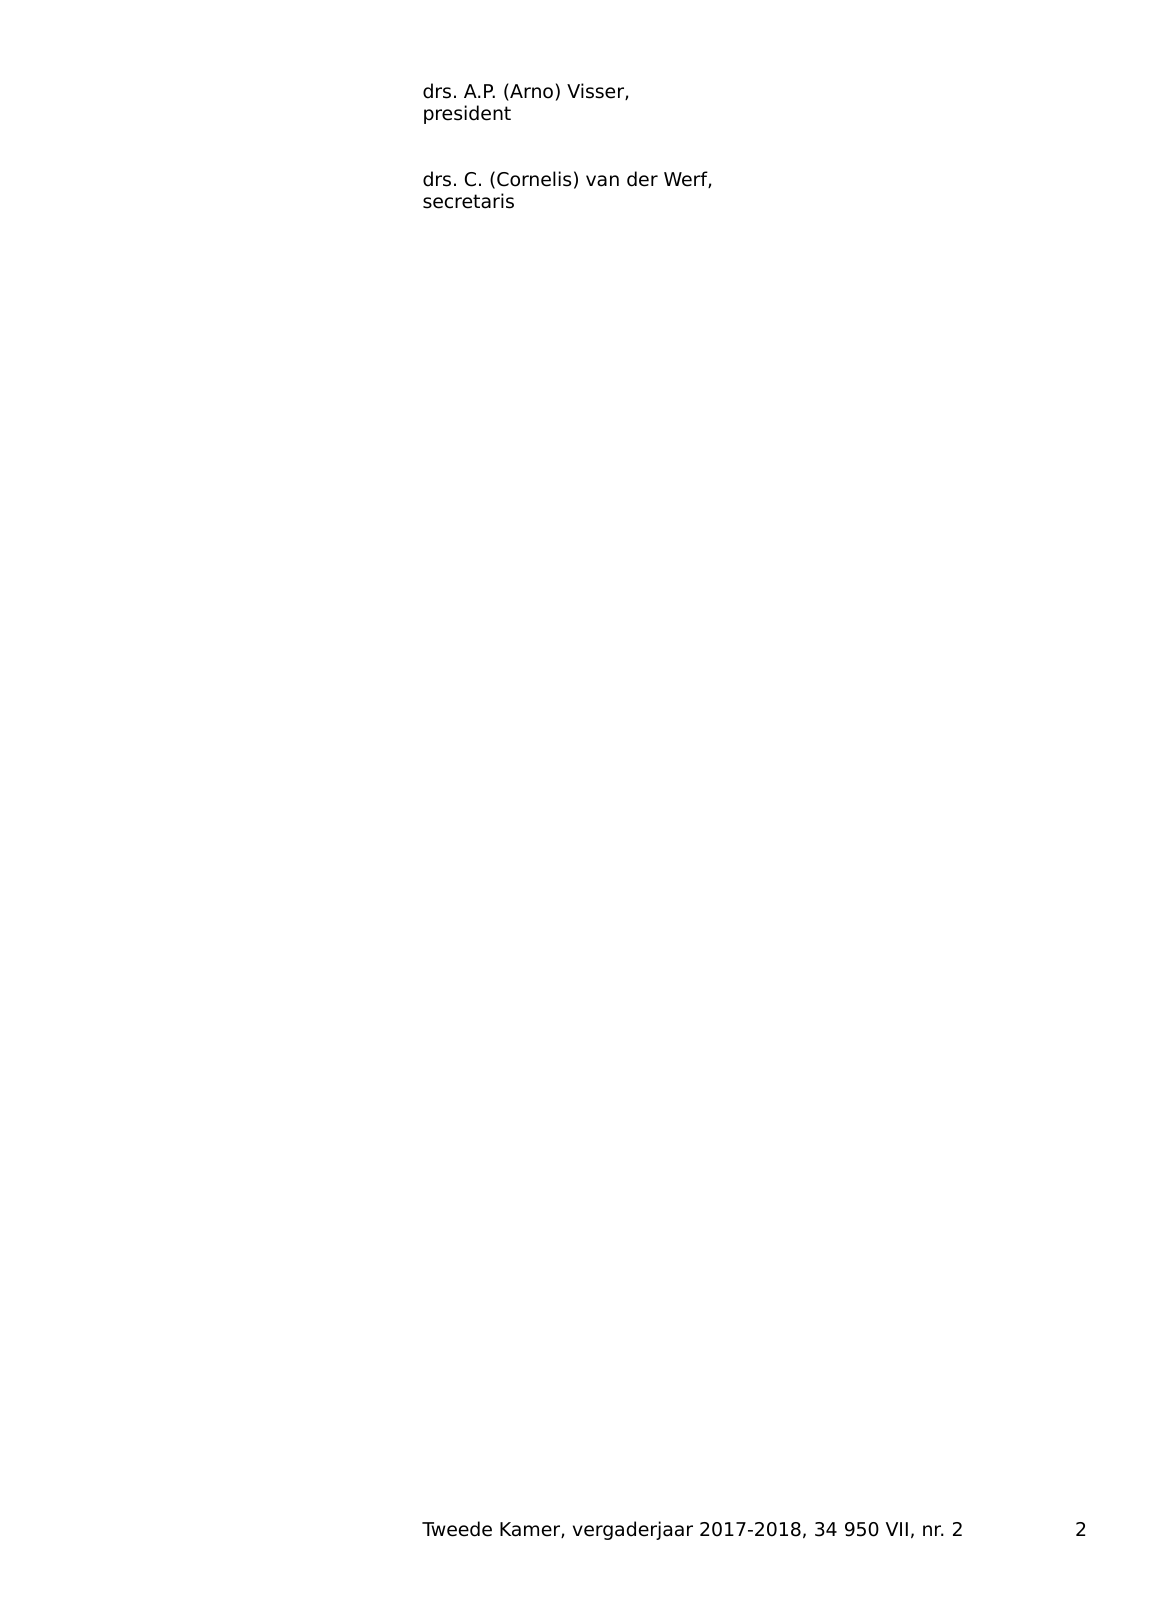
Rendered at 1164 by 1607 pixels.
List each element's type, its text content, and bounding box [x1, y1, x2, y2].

text drs. C. (Cornelis) van der Werf, secretaris [422, 147, 1087, 213]
text drs. A.P. (Arno) Visser, president [422, 59, 1087, 125]
